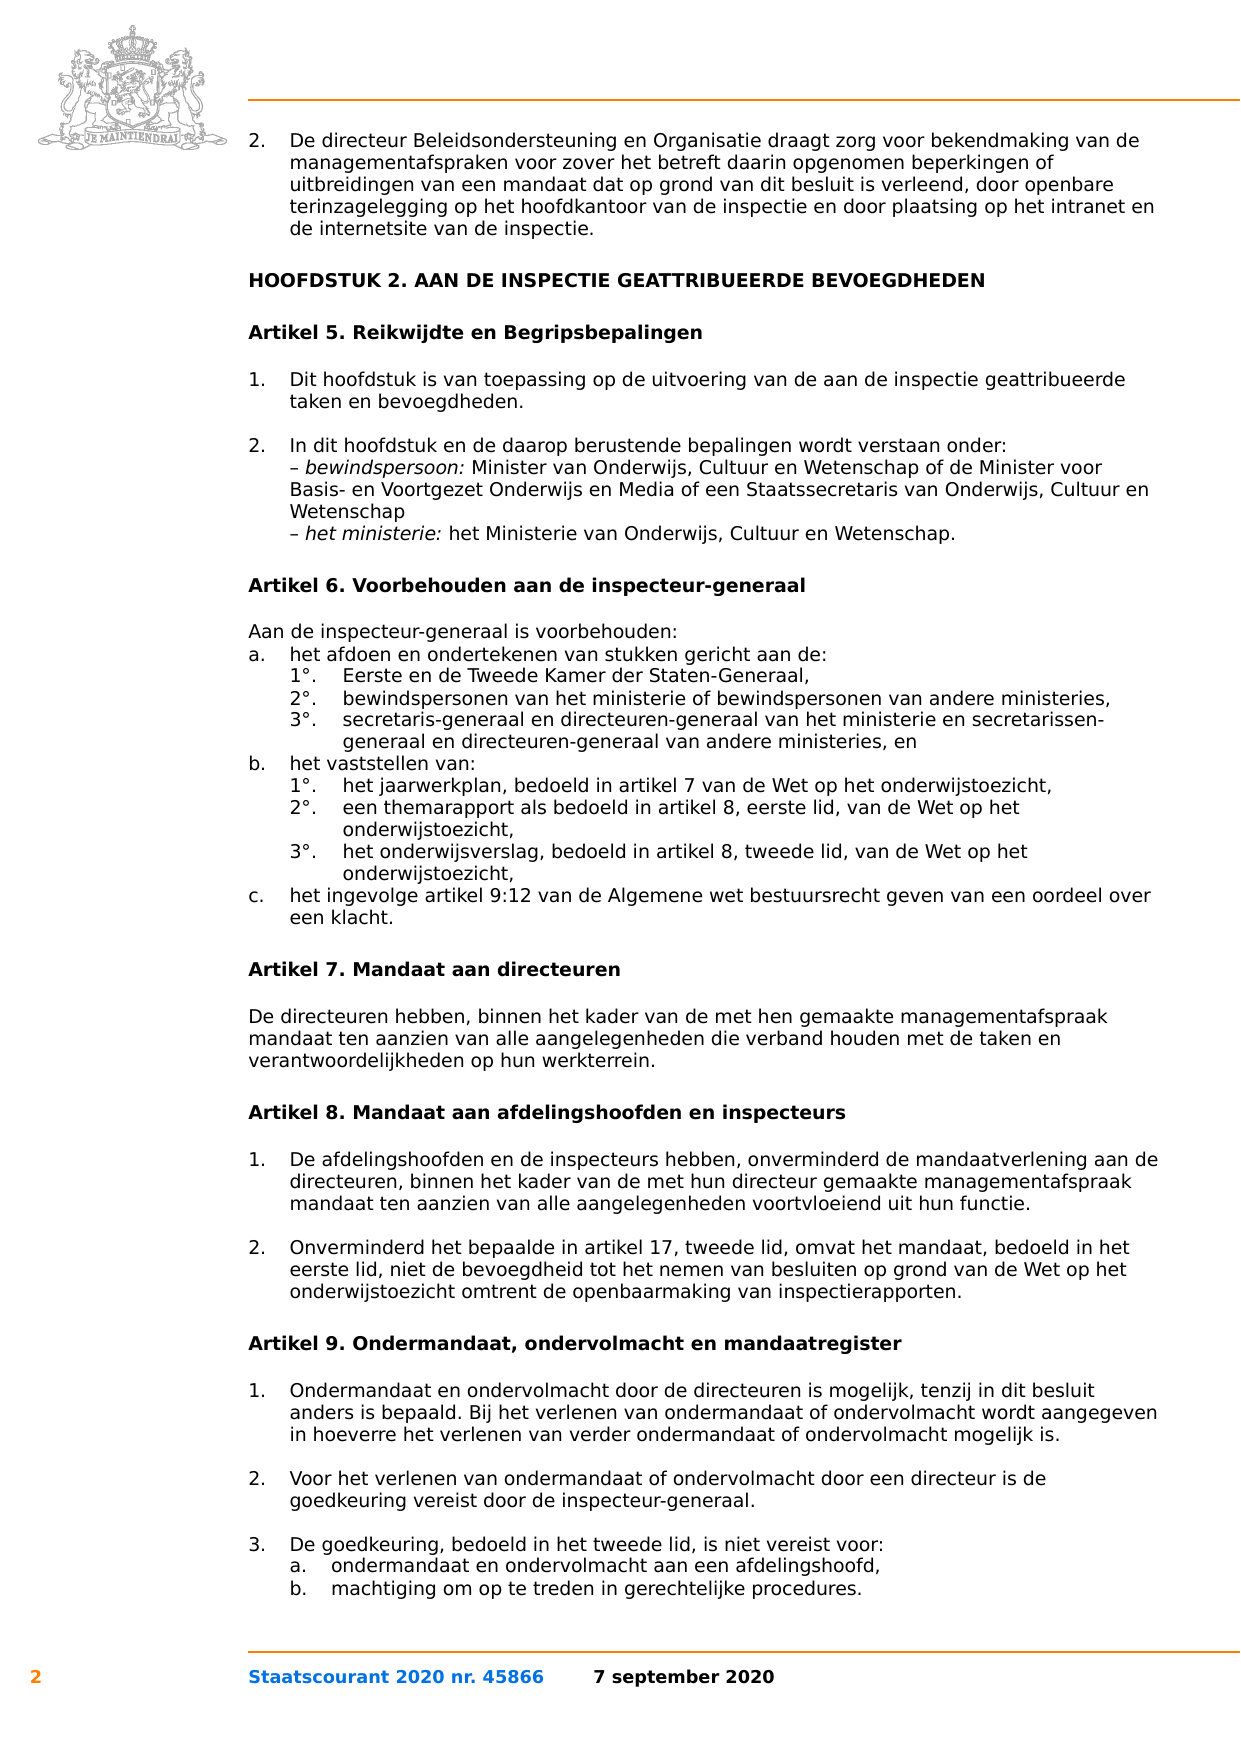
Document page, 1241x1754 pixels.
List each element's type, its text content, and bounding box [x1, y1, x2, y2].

subtitle Artikel 6. Voorbehouden aan de inspecteur-generaal [248, 574, 1163, 596]
text 3°. het onderwijsverslag, bedoeld in artikel 8, tweede lid, van de Wet op het onderwijstoezicht, [289, 841, 1163, 885]
text 2. Voor het verlenen van ondermandaat of ondervolmacht door een directeur is de goedkeuring vereist door de inspecteur-generaal. [248, 1468, 1163, 1512]
text 2. De directeur Beleidsondersteuning en Organisatie draagt zorg voor bekendmaking van de managementafspraken voor zover het betreft daarin opgenomen beperkingen of uitbreidingen van een mandaat dat op grond van dit besluit is verleend, door openbare terinzagelegging op het hoofdkantoor van de inspectie en door plaatsing op het intranet en de internetsite van de inspectie. [248, 130, 1163, 240]
text 1°. Eerste en de Tweede Kamer der Staten-Generaal, [289, 665, 1163, 687]
text Aan de inspecteur-generaal is voorbehouden: [248, 621, 1163, 643]
text – het ministerie: het Ministerie van Onderwijs, Cultuur en Wetenschap. [289, 522, 1163, 544]
picture [38, 25, 227, 150]
text 2. In dit hoofdstuk en de daarop berustende bepalingen wordt verstaan onder: [248, 434, 1163, 457]
text 2. Onverminderd het bepaalde in artikel 17, tweede lid, omvat het mandaat, bedoeld in het eerste lid, niet de bevoegdheid tot het nemen van besluiten op grond van de Wet op het onderwijstoezicht omtrent de openbaarmaking van inspectierapporten. [248, 1237, 1163, 1303]
text – bewindspersoon: Minister van Onderwijs, Cultuur en Wetenschap of de Minister voor Basis- en Voortgezet Onderwijs en Media of een Staatssecretaris van Onderwijs, Cultuur en Wetenschap [289, 457, 1163, 522]
text De directeuren hebben, binnen het kader van de met hen gemaakte managementafspraak mandaat ten aanzien van alle aangelegenheden die verband houden met de taken en verantwoordelijkheden op hun werkterrein. [248, 1006, 1163, 1072]
text 2°. bewindspersonen van het ministerie of bewindspersonen van andere ministeries, [289, 687, 1163, 709]
text 2°. een themarapport als bedoeld in artikel 8, eerste lid, van de Wet op het onderwijstoezicht, [289, 797, 1163, 841]
text 1. Dit hoofdstuk is van toepassing op de uitvoering van de aan de inspectie geattribueerde taken en bevoegdheden. [248, 369, 1163, 413]
text c. het ingevolge artikel 9:12 van de Algemene wet bestuursrecht geven van een oordeel over een klacht. [248, 885, 1163, 929]
subtitle Artikel 9. Ondermandaat, ondervolmacht en mandaatregister [248, 1333, 1163, 1355]
subtitle HOOFDSTUK 2. AAN DE INSPECTIE GEATTRIBUEERDE BEVOEGDHEDEN [248, 270, 1163, 292]
text 3°. secretaris-generaal en directeuren-generaal van het ministerie en secretarissen-generaal en directeuren-generaal van andere ministeries, en [289, 709, 1163, 753]
text 1. De afdelingshoofden en de inspecteurs hebben, onverminderd de mandaatverlening aan de directeuren, binnen het kader van de met hun directeur gemaakte managementafspraak mandaat ten aanzien van alle aangelegenheden voortvloeiend uit hun functie. [248, 1149, 1163, 1215]
subtitle Artikel 8. Mandaat aan afdelingshoofden en inspecteurs [248, 1102, 1163, 1124]
text b. machtiging om op te treden in gerechtelijke procedures. [289, 1577, 1163, 1599]
text a. het afdoen en ondertekenen van stukken gericht aan de: [248, 643, 1163, 665]
subtitle Artikel 7. Mandaat aan directeuren [248, 959, 1163, 981]
subtitle Artikel 5. Reikwijdte en Begripsbepalingen [248, 322, 1163, 344]
text b. het vaststellen van: [248, 753, 1163, 775]
text a. ondermandaat en ondervolmacht aan een afdelingshoofd, [289, 1555, 1163, 1577]
text 1. Ondermandaat en ondervolmacht door de directeuren is mogelijk, tenzij in dit besluit anders is bepaald. Bij het verlenen van ondermandaat of ondervolmacht wordt aangegeven in hoeverre het verlenen van verder ondermandaat of ondervolmacht mogelijk is. [248, 1380, 1163, 1446]
text 3. De goedkeuring, bedoeld in het tweede lid, is niet vereist voor: [248, 1533, 1163, 1555]
text 1°. het jaarwerkplan, bedoeld in artikel 7 van de Wet op het onderwijstoezicht, [289, 775, 1163, 797]
